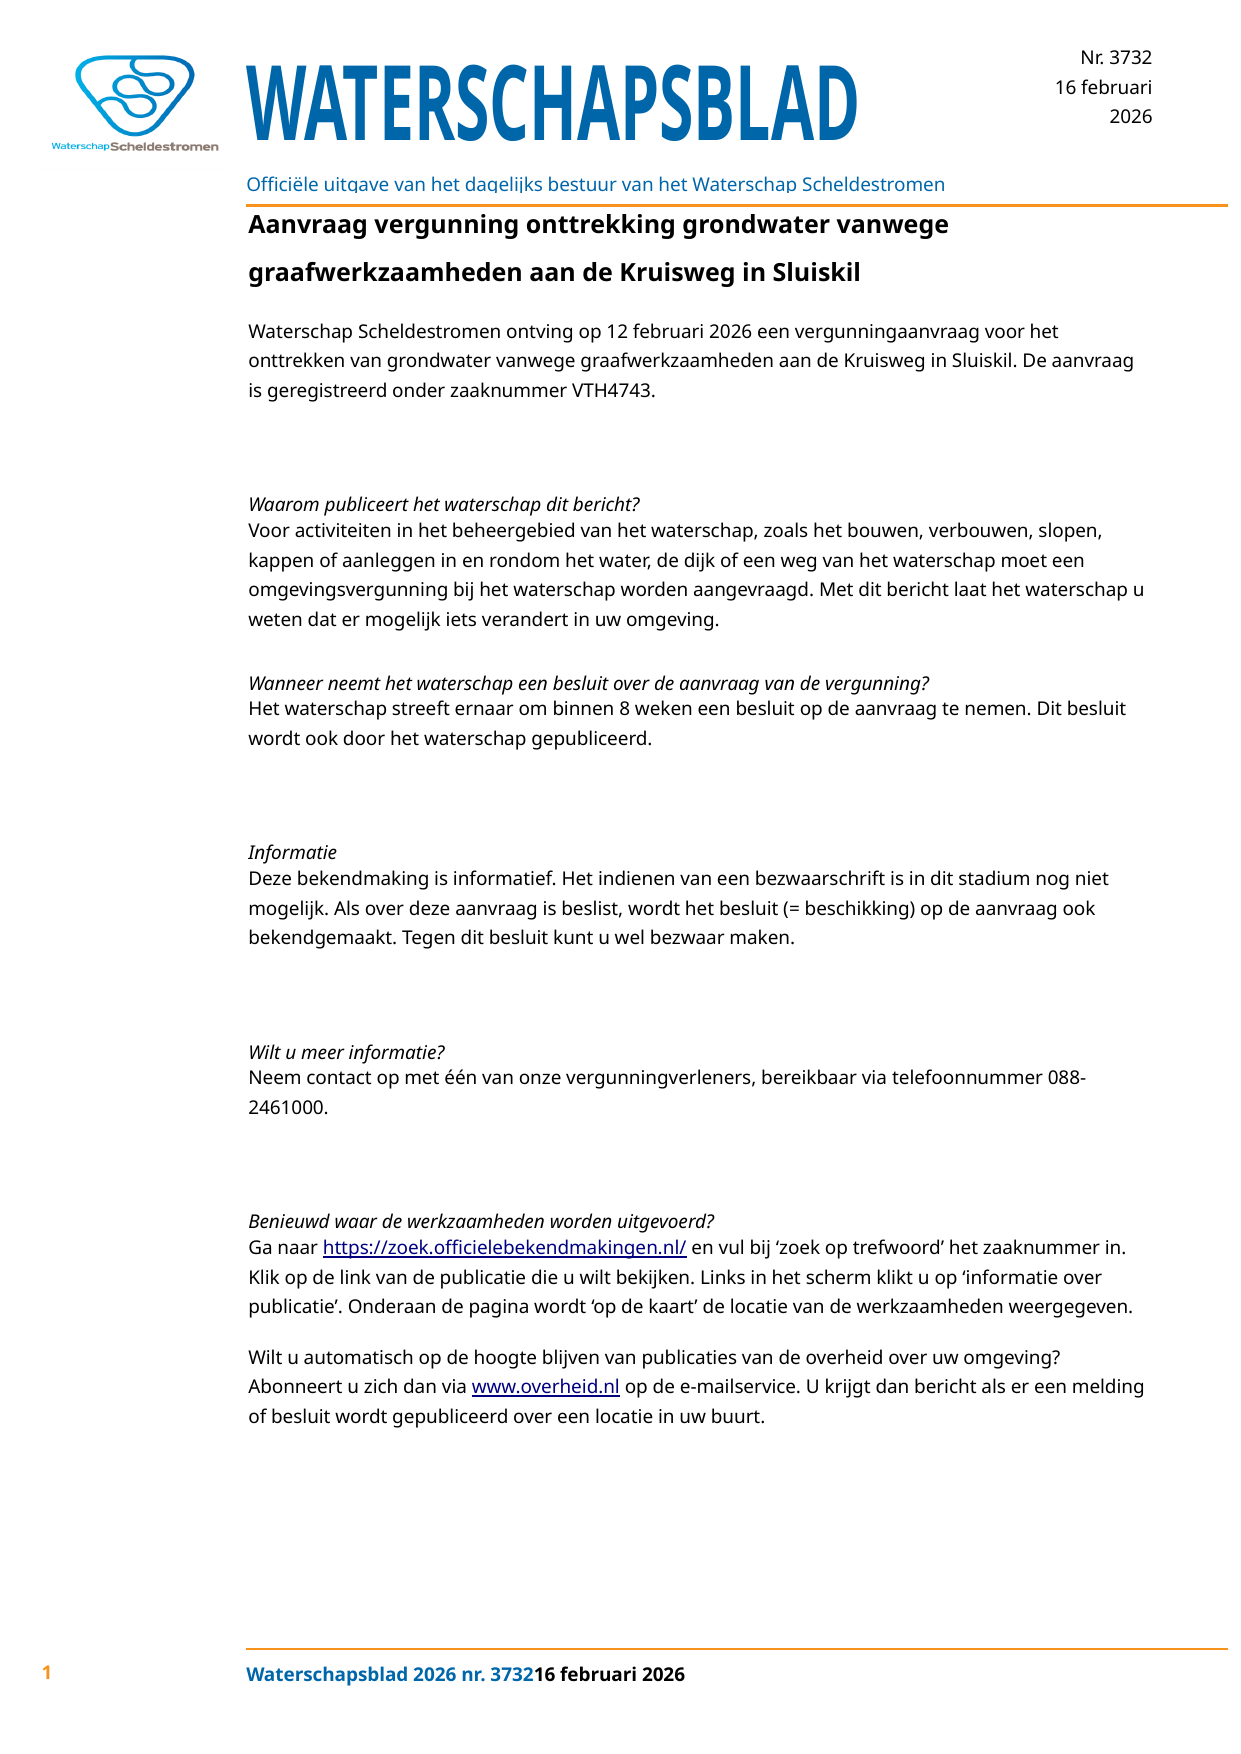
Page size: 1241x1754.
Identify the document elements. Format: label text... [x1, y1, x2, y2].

text Deze bekendmaking is informatief. Het indienen van een bezwaarschrift is in dit stadium nog niet mogelijk. Als over deze aanvraag is beslist, wordt het besluit (= beschikking) op de aanvraag ook bekendgemaakt. Tegen dit besluit kunt u wel bezwaar maken. [248, 865, 1152, 950]
picture [41, 47, 231, 172]
text Het waterschap streeft ernaar om binnen 8 weken een besluit op de aanvraag te nemen. Dit besluit wordt ook door het waterschap gepubliceerd. [248, 696, 1152, 751]
text Waarom publiceert het waterschap dit bericht? [248, 491, 1152, 517]
text Neem contact op met één van onze vergunningverleners, bereikbaar via telefoonnummer 088-2461000. [248, 1064, 1152, 1120]
text Waterschap Scheldestromen ontving op 12 februari 2026 een vergunningaanvraag voor het onttrekken van grondwater vanwege graafwerkzaamheden aan de Kruisweg in Sluiskil. De aanvraag is geregistreerd onder zaaknummer VTH4743. [248, 318, 1152, 403]
text Benieuwd waar de werkzaamheden worden uitgevoerd? [248, 1208, 1152, 1234]
text Aanvraag vergunning onttrekking grondwater vanwege graafwerkzaamheden aan de Kruisweg in Sluiskil [248, 207, 1152, 288]
text Wilt u meer informatie? [248, 1039, 1152, 1064]
text Ga naar https://zoek.officielebekendmakingen.nl/ en vul bij ‘zoek op trefwoord’ het zaaknummer in. Klik op de link van de publicatie die u wilt bekijken. Links in het scherm klikt u op ‘informatie over publicatie’. Onderaan de pagina wordt ‘op de kaart’ de locatie van de werkzaamheden weergegeven. [248, 1234, 1152, 1319]
text Wilt u automatisch op de hoogte blijven van publicaties van de overheid over uw omgeving? Abonneert u zich dan via www.overheid.nl op de e-mailservice. U krijgt dan bericht als er een melding of besluit wordt gepubliceerd over een locatie in uw buurt. [248, 1344, 1152, 1429]
text Informatie [248, 839, 1152, 865]
text Wanneer neemt het waterschap een besluit over de aanvraag van de vergunning? [248, 670, 1152, 696]
text Voor activiteiten in het beheergebied van het waterschap, zoals het bouwen, verbouwen, slopen, kappen of aanleggen in en rondom het water, de dijk of een weg van het waterschap moet een omgevingsvergunning bij het waterschap worden aangevraagd. Met dit bericht laat het waterschap u weten dat er mogelijk iets verandert in uw omgeving. [248, 517, 1152, 632]
